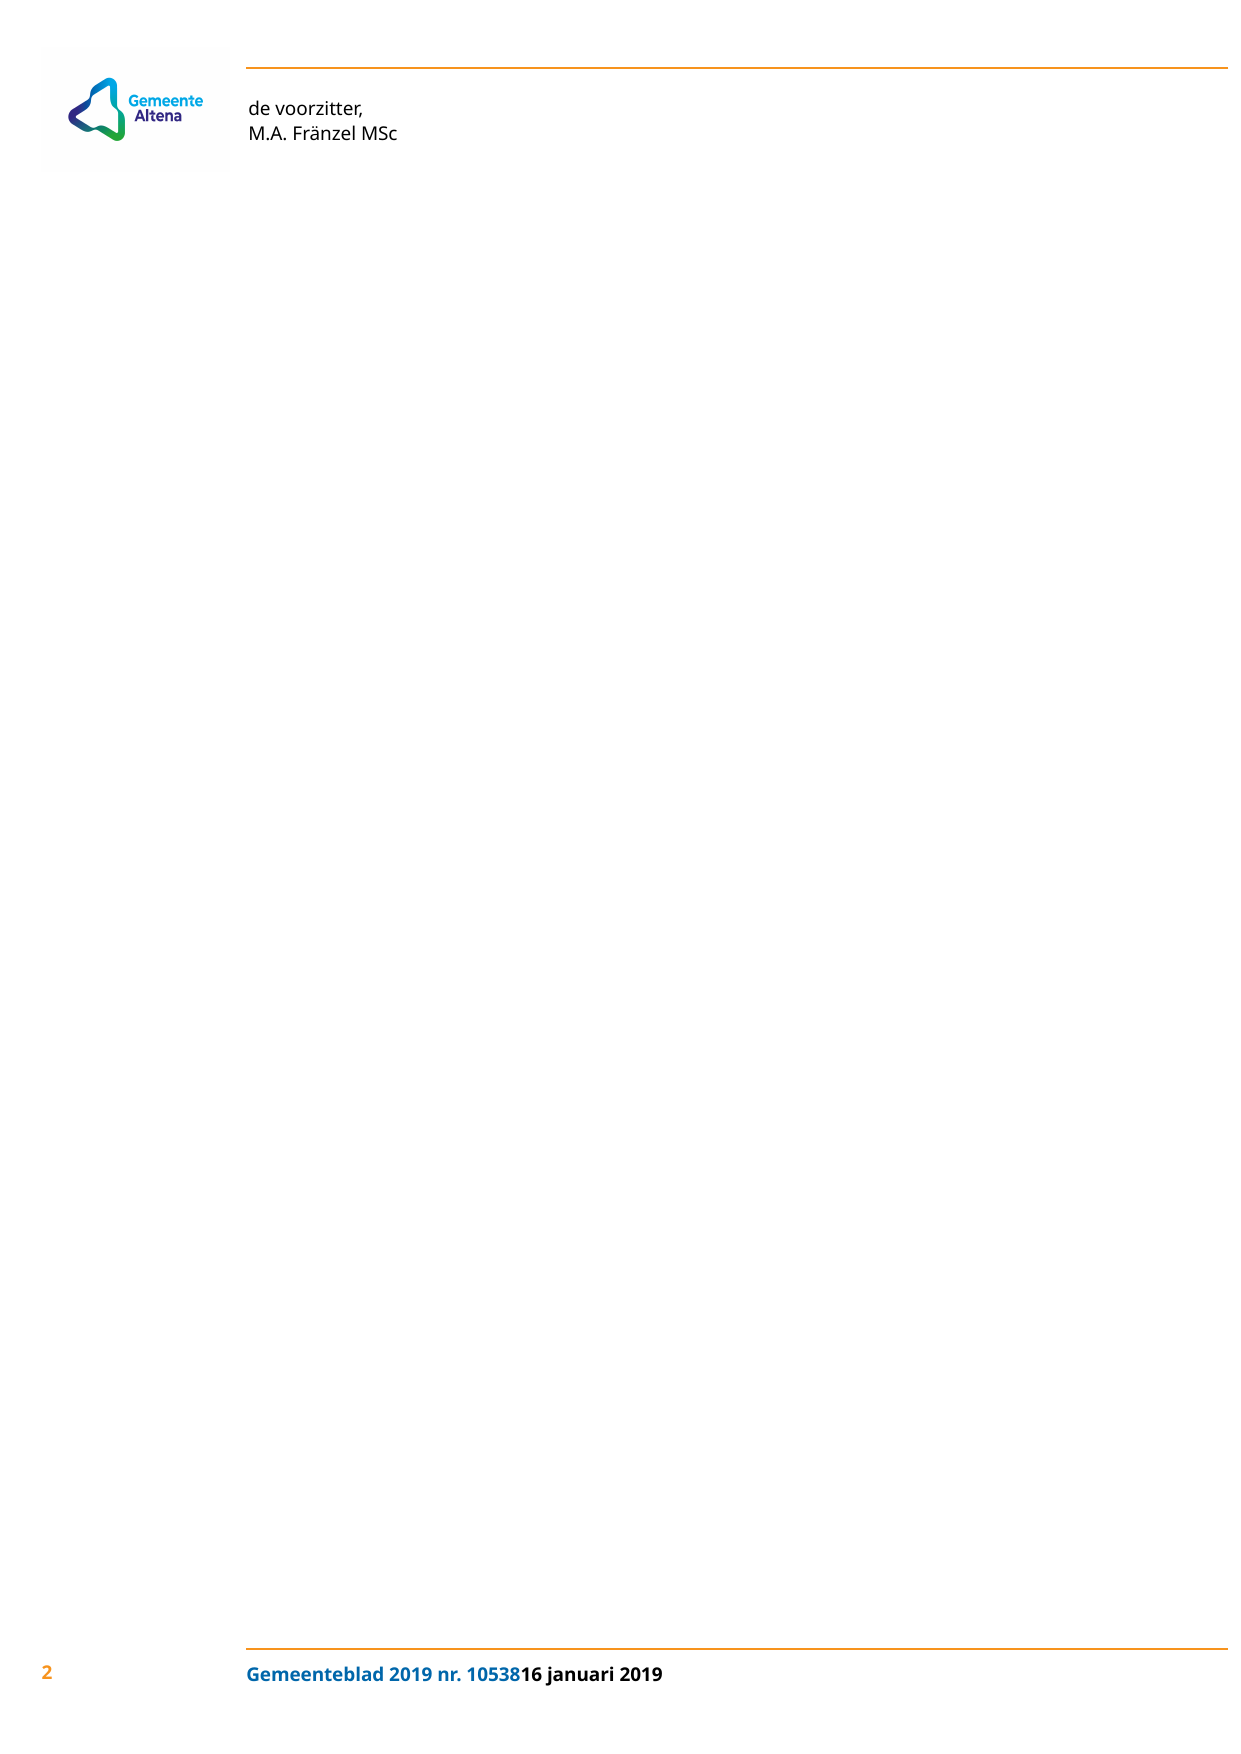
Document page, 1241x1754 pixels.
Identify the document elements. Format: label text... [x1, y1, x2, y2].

text de voorzitter, [248, 95, 1152, 121]
text M.A. Fränzel MSc [248, 121, 1152, 146]
picture [41, 47, 231, 172]
